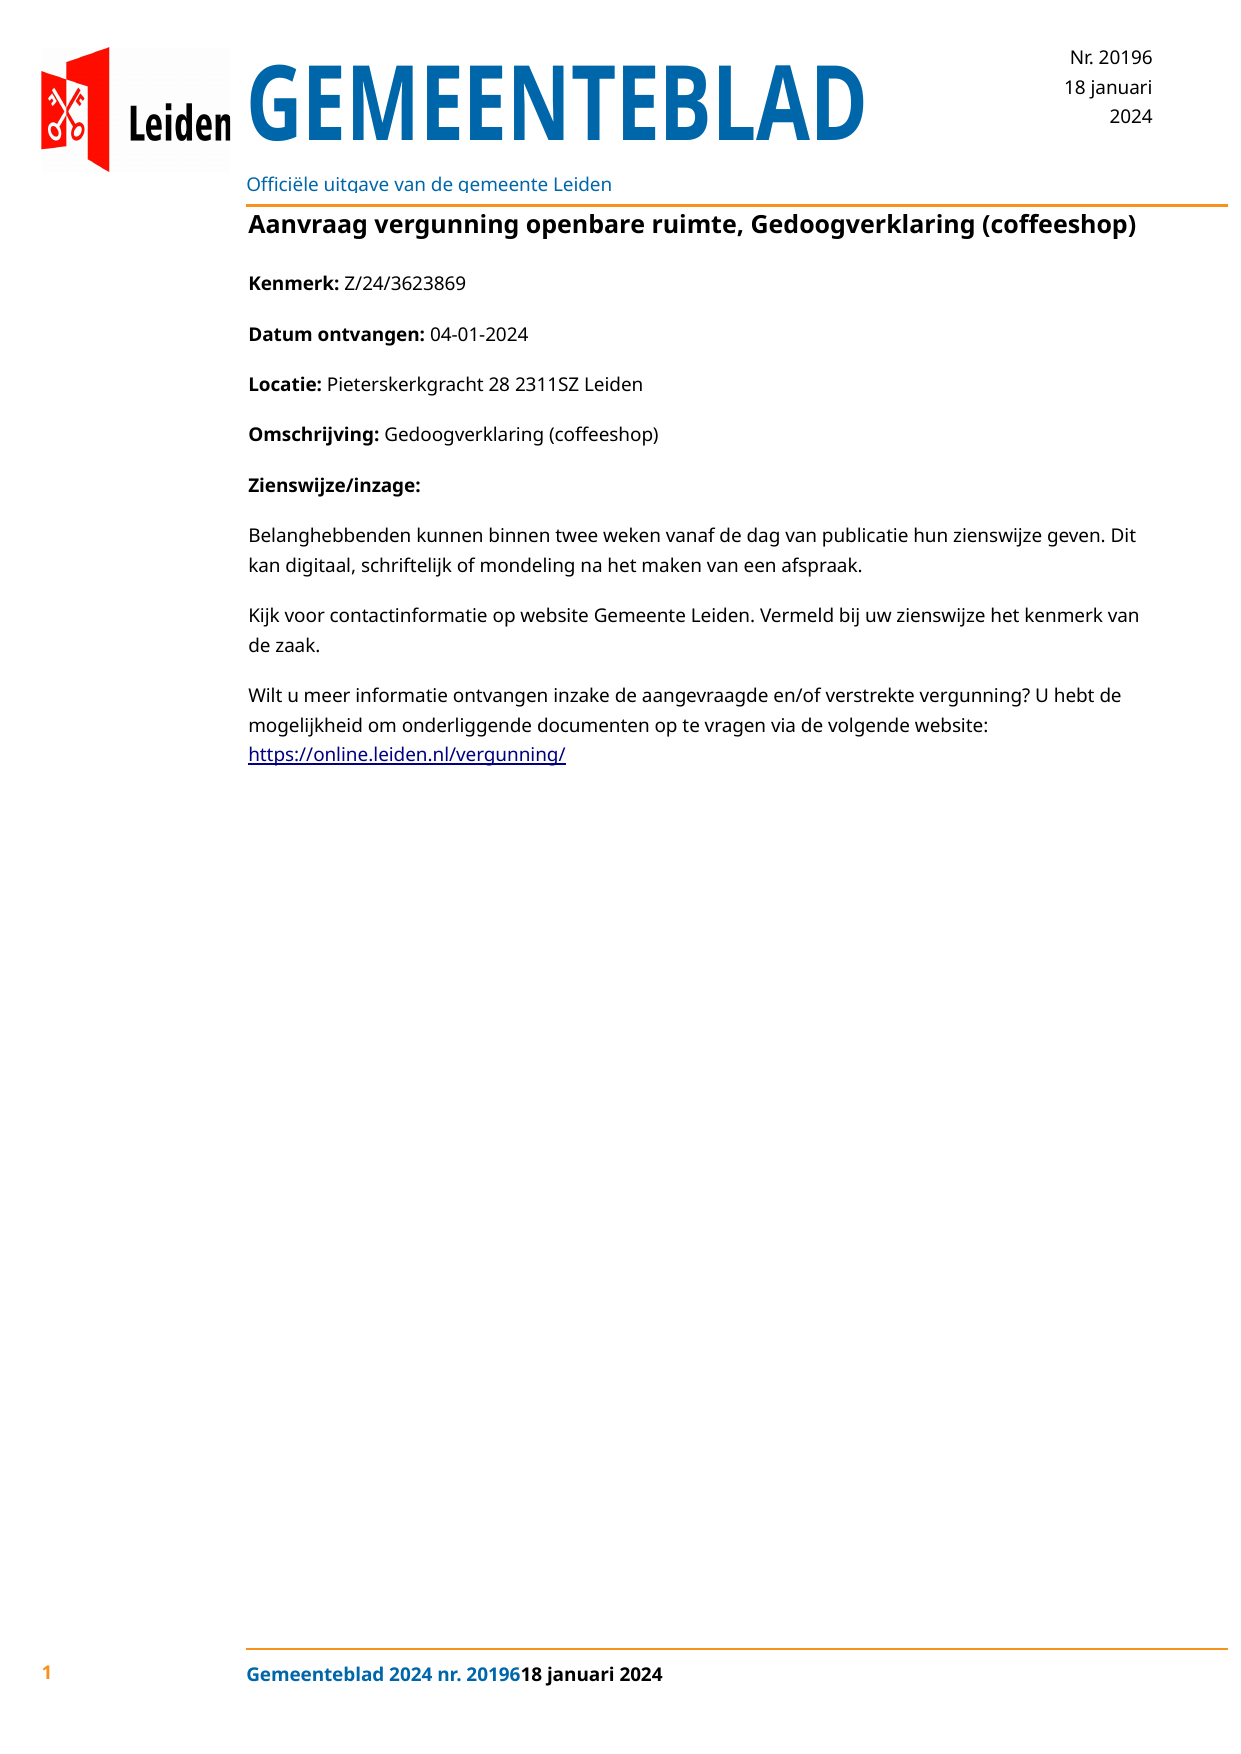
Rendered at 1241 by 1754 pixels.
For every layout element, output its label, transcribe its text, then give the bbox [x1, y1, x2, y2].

text Zienswijze/inzage: [248, 472, 1152, 498]
text Datum ontvangen: 04-01-2024 [248, 321, 1152, 346]
text Aanvraag vergunning openbare ruimte, Gedoogverklaring (coffeeshop) [248, 207, 1152, 241]
text Kenmerk: Z/24/3623869 [248, 270, 1152, 296]
text Belanghebbenden kunnen binnen twee weken vanaf de dag van publicatie hun zienswijze geven. Dit kan digitaal, schriftelijk of mondeling na het maken van een afspraak. [248, 522, 1152, 578]
text Wilt u meer informatie ontvangen inzake de aangevraagde en/of verstrekte vergunning? U hebt de mogelijkheid om onderliggende documenten op te vragen via de volgende website: https://online.leiden.nl/vergunning/ [248, 682, 1152, 767]
picture [41, 47, 231, 172]
text Omschrijving: Gedoogverklaring (coffeeshop) [248, 422, 1152, 447]
text Kijk voor contactinformatie op website Gemeente Leiden. Vermeld bij uw zienswijze het kenmerk van de zaak. [248, 602, 1152, 658]
text Locatie: Pieterskerkgracht 28 2311SZ Leiden [248, 371, 1152, 397]
